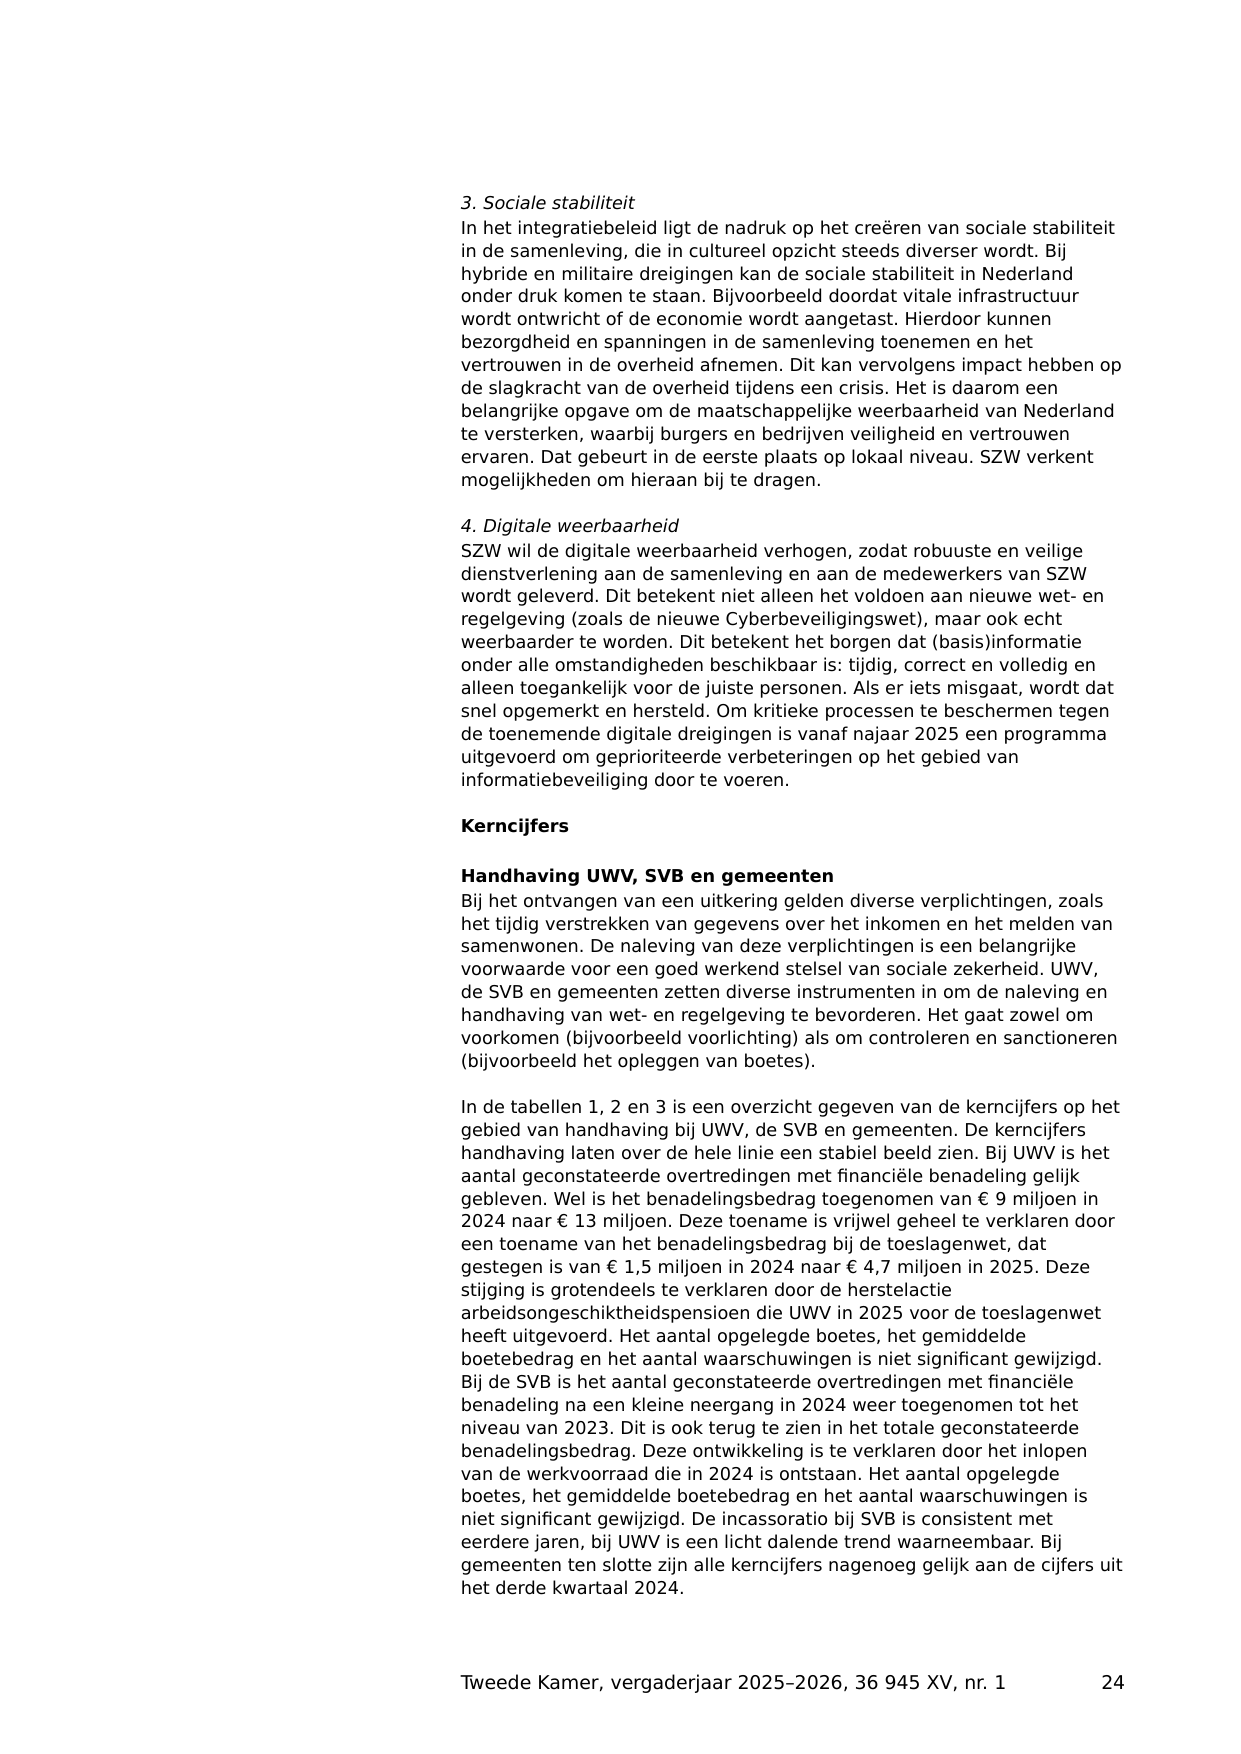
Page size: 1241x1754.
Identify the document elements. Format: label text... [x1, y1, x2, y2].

text In de tabellen 1, 2 en 3 is een overzicht gegeven van de kerncijfers op het gebied van handhaving bij UWV, de SVB en gemeenten. De kerncijfers handhaving laten over de hele linie een stabiel beeld zien. Bij UWV is het aantal geconstateerde overtredingen met financiële benadeling gelijk gebleven. Wel is het benadelingsbedrag toegenomen van € 9 miljoen in 2024 naar € 13 miljoen. Deze toename is vrijwel geheel te verklaren door een toename van het benadelingsbedrag bij de toeslagenwet, dat gestegen is van € 1,5 miljoen in 2024 naar € 4,7 miljoen in 2025. Deze stijging is grotendeels te verklaren door de herstelactie arbeidsongeschiktheidspensioen die UWV in 2025 voor de toeslagenwet heeft uitgevoerd. Het aantal opgelegde boetes, het gemiddelde boetebedrag en het aantal waarschuwingen is niet significant gewijzigd. Bij de SVB is het aantal geconstateerde overtredingen met financiële benadeling na een kleine neergang in 2024 weer toegenomen tot het niveau van 2023. Dit is ook terug te zien in het totale geconstateerde benadelingsbedrag. Deze ontwikkeling is te verklaren door het inlopen van de werkvoorraad die in 2024 is ontstaan. Het aantal opgelegde boetes, het gemiddelde boetebedrag en het aantal waarschuwingen is niet significant gewijzigd. De incassoratio bij SVB is consistent met eerdere jaren, bij UWV is een licht dalende trend waarneembaar. Bij gemeenten ten slotte zijn alle kerncijfers nagenoeg gelijk aan de cijfers uit het derde kwartaal 2024. [461, 1095, 1125, 1599]
text In het integratiebeleid ligt de nadruk op het creëren van sociale stabiliteit in de samenleving, die in cultureel opzicht steeds diverser wordt. Bij hybride en militaire dreigingen kan de sociale stabiliteit in Nederland onder druk komen te staan. Bijvoorbeeld doordat vitale infrastructuur wordt ontwricht of de economie wordt aangetast. Hierdoor kunnen bezorgdheid en spanningen in de samenleving toenemen en het vertrouwen in de overheid afnemen. Dit kan vervolgens impact hebben op de slagkracht van de overheid tijdens een crisis. Het is daarom een belangrijke opgave om de maatschappelijke weerbaarheid van Nederland te versterken, waarbij burgers en bedrijven veiligheid en vertrouwen ervaren. Dat gebeurt in de eerste plaats op lokaal niveau. SZW verkent mogelijkheden om hieraan bij te dragen. [461, 216, 1125, 491]
text SZW wil de digitale weerbaarheid verhogen, zodat robuuste en veilige dienstverlening aan de samenleving en aan de medewerkers van SZW wordt geleverd. Dit betekent niet alleen het voldoen aan nieuwe wet- en regelgeving (zoals de nieuwe Cyberbeveiligingswet), maar ook echt weerbaarder te worden. Dit betekent het borgen dat (basis)informatie onder alle omstandigheden beschikbaar is: tijdig, correct en volledig en alleen toegankelijk voor de juiste personen. Als er iets misgaat, wordt dat snel opgemerkt en hersteld. Om kritieke processen te beschermen tegen de toenemende digitale dreigingen is vanaf najaar 2025 een programma uitgevoerd om geprioriteerde verbeteringen op het gebied van informatiebeveiliging door te voeren. [461, 539, 1125, 791]
text 3. Sociale stabiliteit [461, 191, 1125, 214]
text Handhaving UWV, SVB en gemeenten [461, 864, 1125, 887]
text 4. Digitale weerbaarheid [461, 514, 1125, 537]
text Bij het ontvangen van een uitkering gelden diverse verplichtingen, zoals het tijdig verstrekken van gegevens over het inkomen en het melden van samenwonen. De naleving van deze verplichtingen is een belangrijke voorwaarde voor een goed werkend stelsel van sociale zekerheid. UWV, de SVB en gemeenten zetten diverse instrumenten in om de naleving en handhaving van wet- en regelgeving te bevorderen. Het gaat zowel om voorkomen (bijvoorbeeld voorlichting) als om controleren en sanctioneren (bijvoorbeeld het opleggen van boetes). [461, 889, 1125, 1072]
text Kerncijfers [461, 814, 1125, 837]
